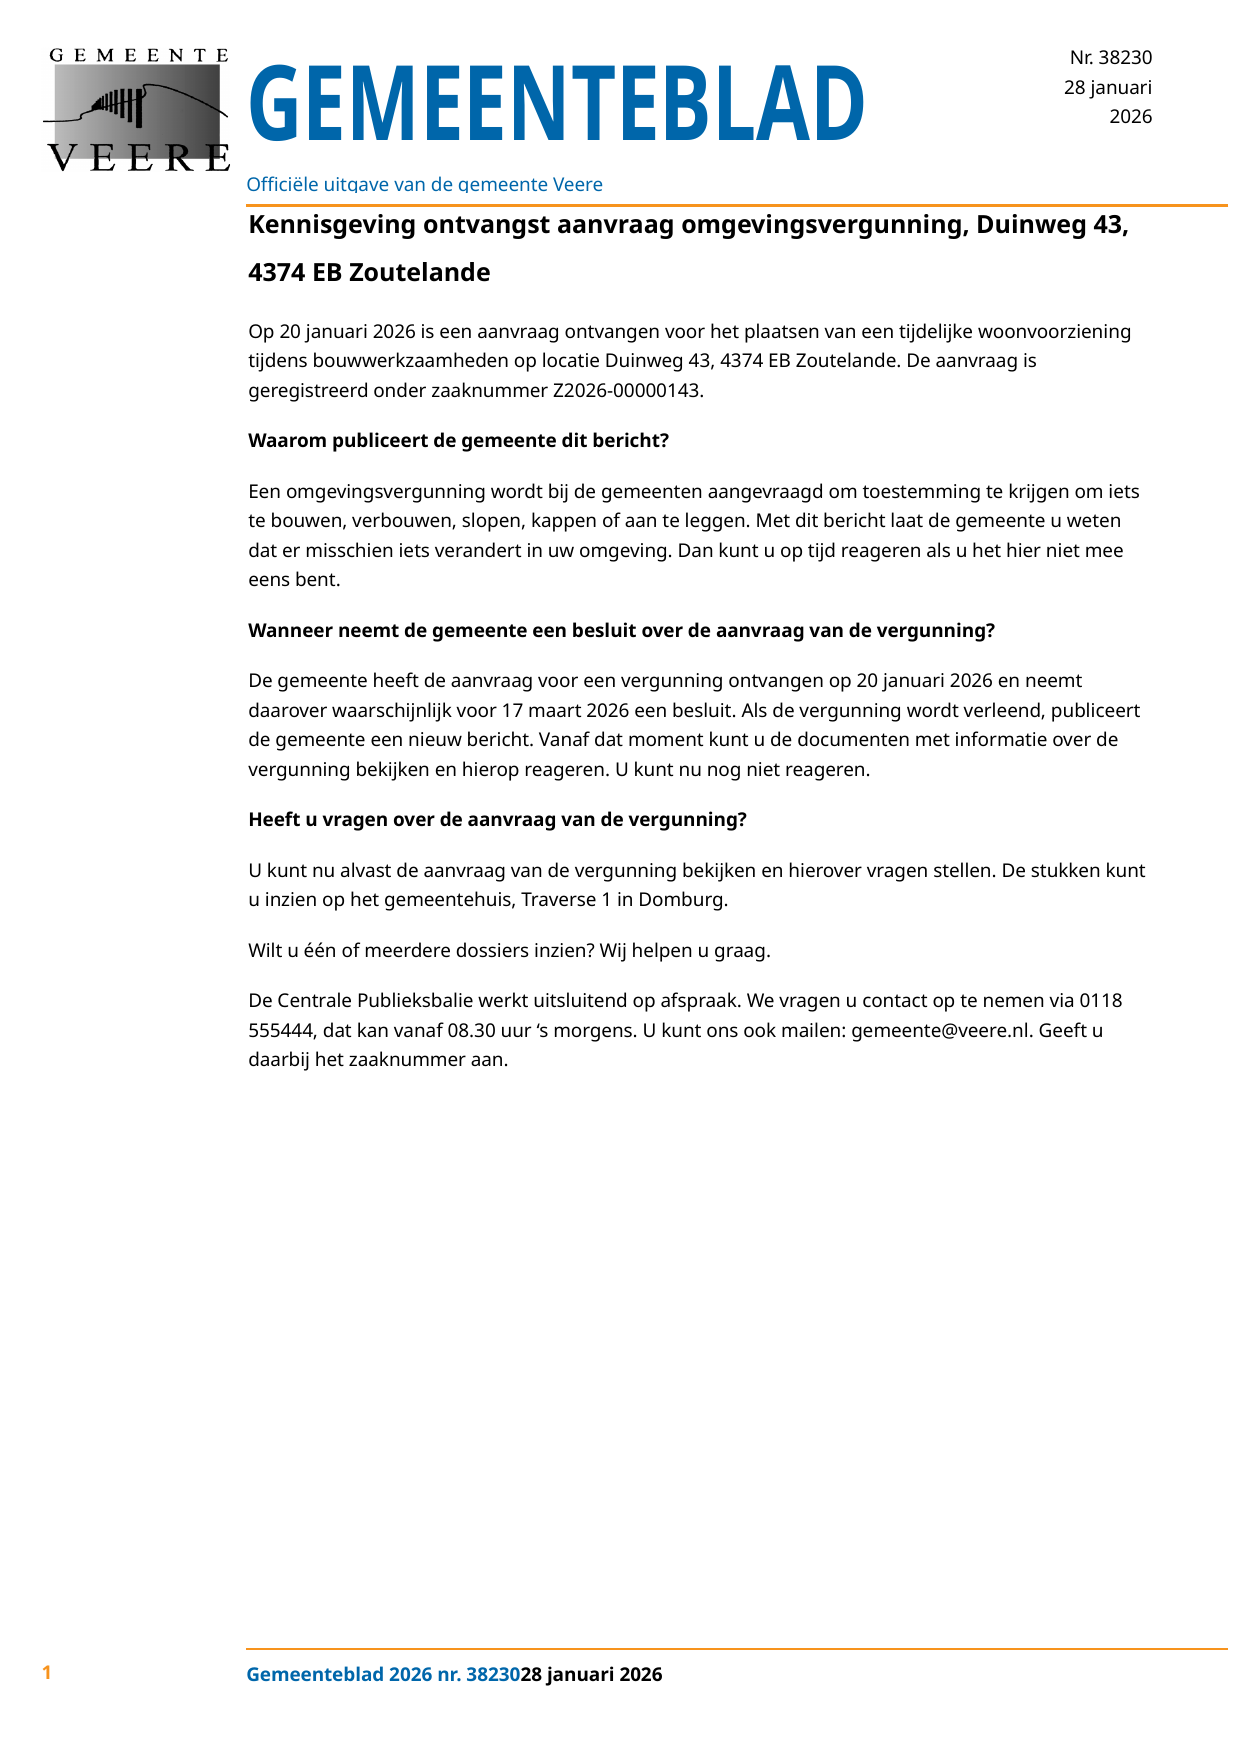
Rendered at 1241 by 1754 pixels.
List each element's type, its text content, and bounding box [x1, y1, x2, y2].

text Wanneer neemt de gemeente een besluit over de aanvraag van de vergunning? [248, 617, 1152, 643]
text Een omgevingsvergunning wordt bij de gemeenten aangevraagd om toestemming te krijgen om iets te bouwen, verbouwen, slopen, kappen of aan te leggen. Met dit bericht laat de gemeente u weten dat er misschien iets verandert in uw omgeving. Dan kunt u op tijd reageren als u het hier niet mee eens bent. [248, 478, 1152, 592]
text De Centrale Publieksbalie werkt uitsluitend op afspraak. We vragen u contact op te nemen via 0118 555444, dat kan vanaf 08.30 uur ‘s morgens. U kunt ons ook mailen: gemeente@veere.nl. Geeft u daarbij het zaaknummer aan. [248, 987, 1152, 1072]
text Wilt u één of meerdere dossiers inzien? Wij helpen u graag. [248, 937, 1152, 963]
text Waarom publiceert de gemeente dit bericht? [248, 427, 1152, 453]
text Op 20 januari 2026 is een aanvraag ontvangen voor het plaatsen van een tijdelijke woonvoorziening tijdens bouwwerkzaamheden op locatie Duinweg 43, 4374 EB Zoutelande. De aanvraag is geregistreerd onder zaaknummer Z2026-00000143. [248, 318, 1152, 403]
text Heeft u vragen over de aanvraag van de vergunning? [248, 807, 1152, 832]
text U kunt nu alvast de aanvraag van de vergunning bekijken en hierover vragen stellen. De stukken kunt u inzien op het gemeentehuis, Traverse 1 in Domburg. [248, 857, 1152, 912]
text De gemeente heeft de aanvraag voor een vergunning ontvangen op 20 januari 2026 en neemt daarover waarschijnlijk voor 17 maart 2026 een besluit. Als de vergunning wordt verleend, publiceert de gemeente een nieuw bericht. Vanaf dat moment kunt u de documenten met informatie over de vergunning bekijken en hierop reageren. U kunt nu nog niet reageren. [248, 667, 1152, 782]
text Kennisgeving ontvangst aanvraag omgevingsvergunning, Duinweg 43, 4374 EB Zoutelande [248, 207, 1152, 288]
picture [41, 47, 231, 172]
